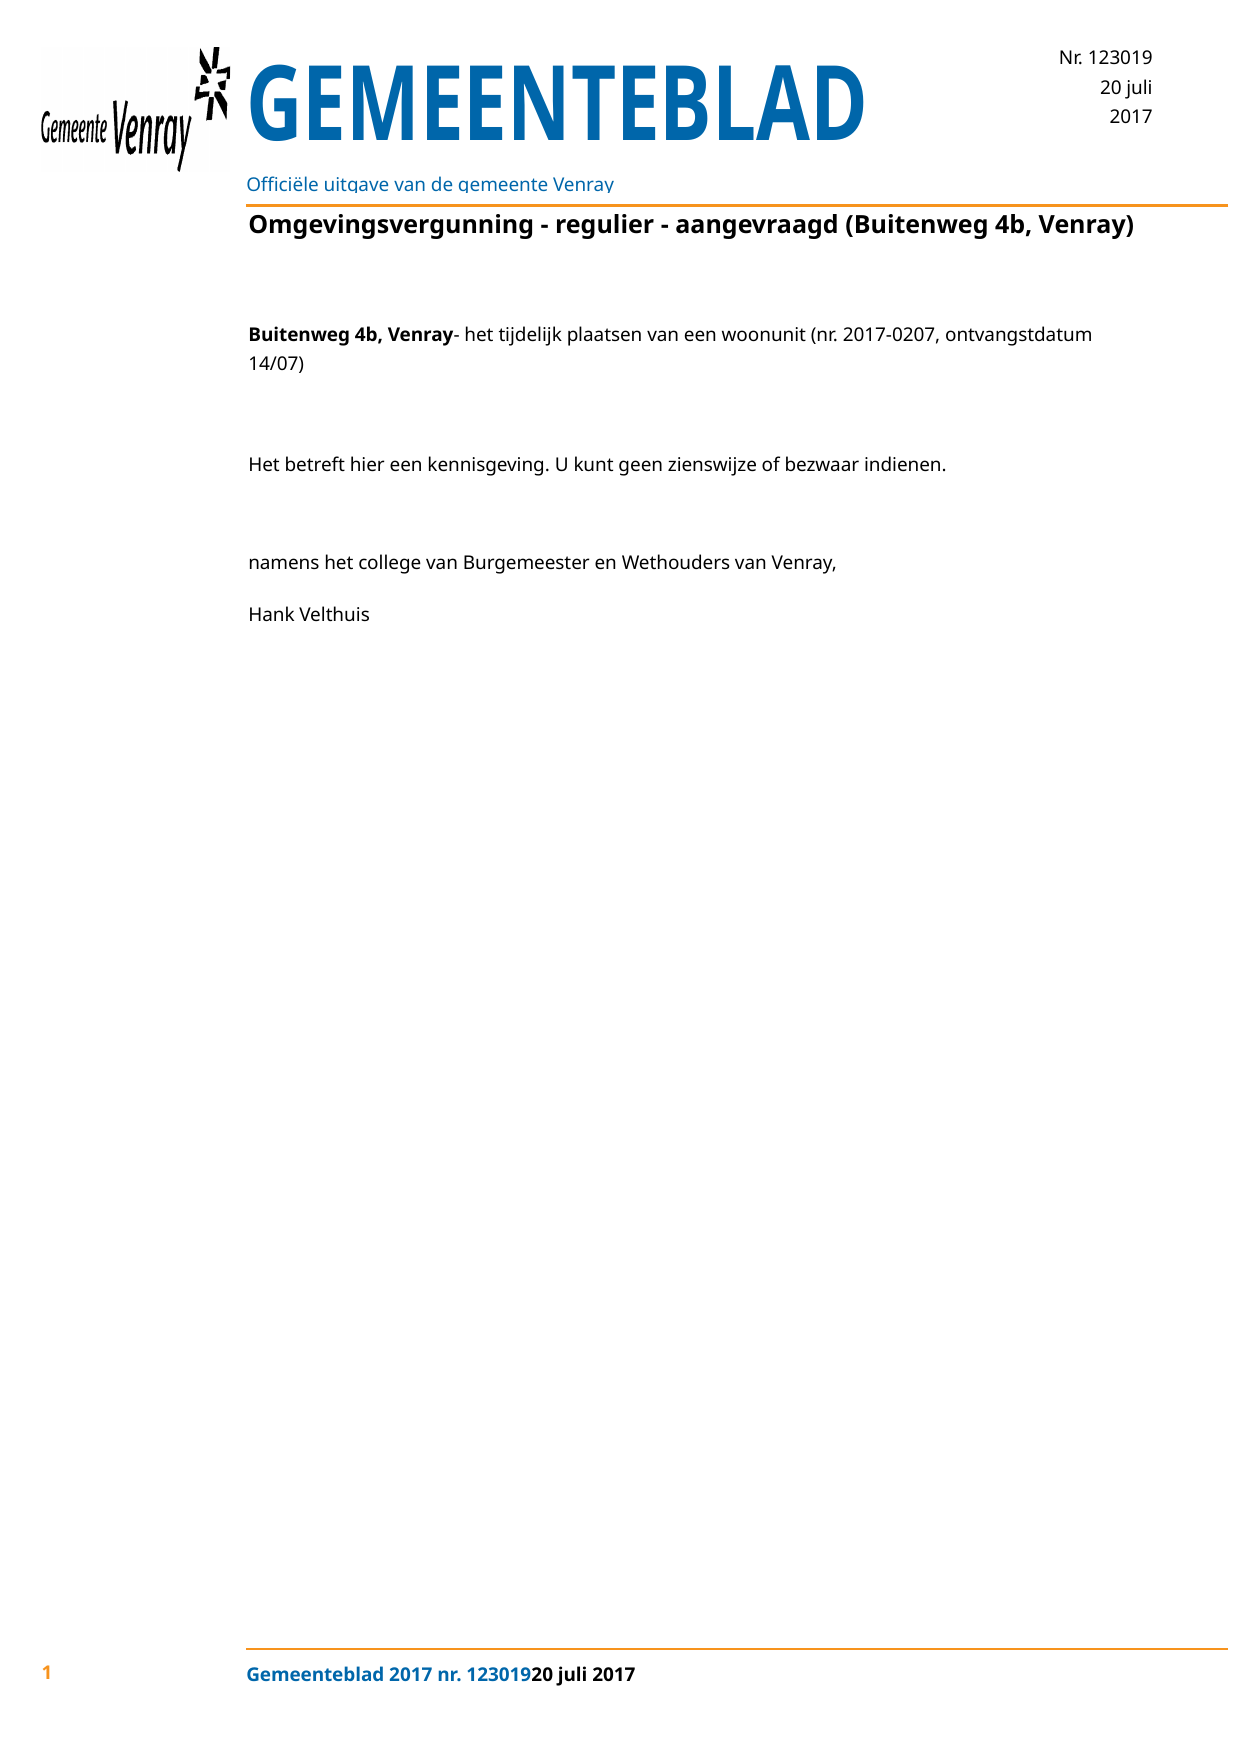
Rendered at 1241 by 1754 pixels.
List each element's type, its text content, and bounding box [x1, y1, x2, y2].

text Hank Velthuis [248, 601, 1152, 627]
picture [41, 47, 231, 172]
text Het betreft hier een kennisgeving. U kunt geen zienswijze of bezwaar indienen. [248, 451, 1152, 477]
text Buitenweg 4b, Venray- het tijdelijk plaatsen van een woonunit (nr. 2017-0207, ontvangstdatum 14/07) [248, 321, 1152, 376]
text Omgevingsvergunning - regulier - aangevraagd (Buitenweg 4b, Venray) [248, 207, 1152, 241]
text namens het college van Burgemeester en Wethouders van Venray, [248, 549, 1152, 575]
